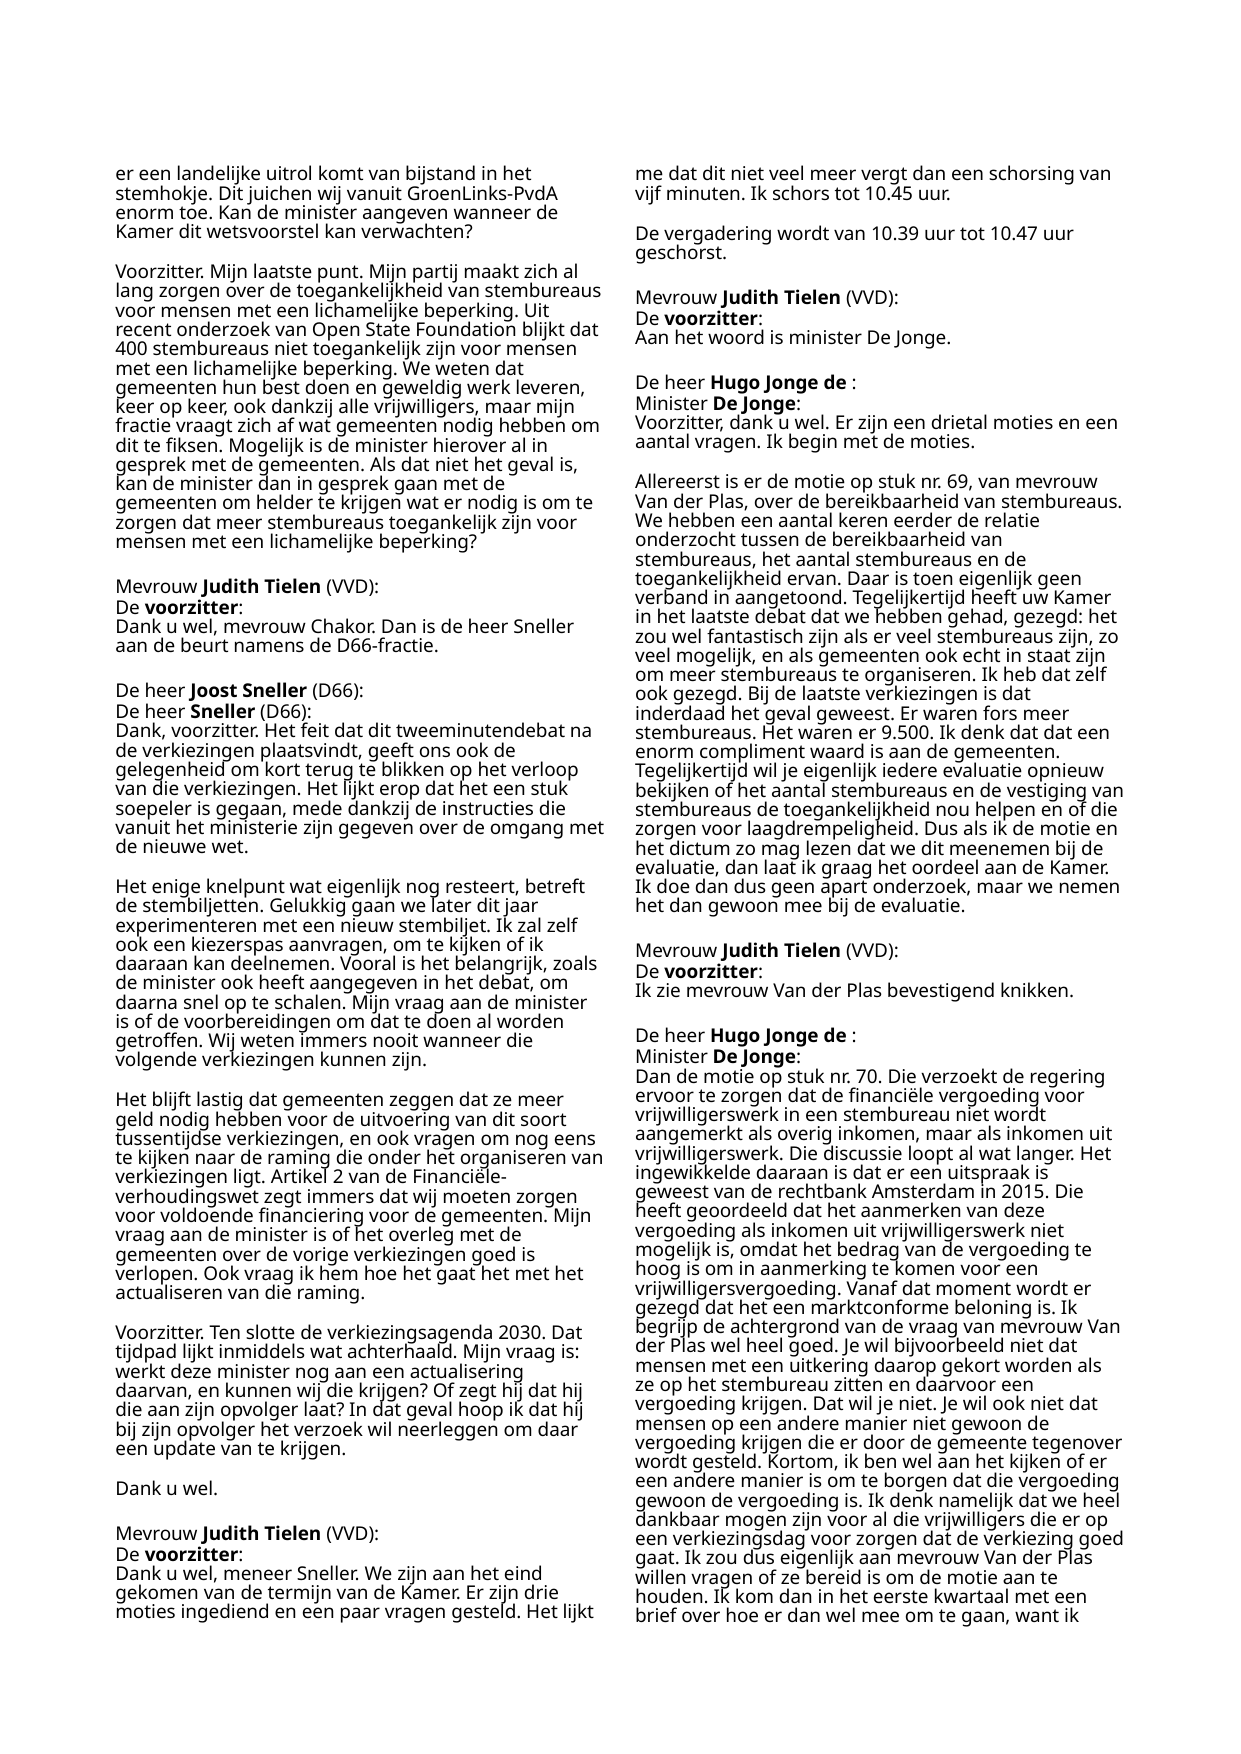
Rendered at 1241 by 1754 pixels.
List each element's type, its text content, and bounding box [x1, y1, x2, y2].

text Voorzitter. Ten slotte de verkiezingsagenda 2030. Dat tijdpad lijkt inmiddels wat achterhaald. Mijn vraag is: werkt deze minister nog aan een actualisering daarvan, en kunnen wij die krijgen? Of zegt hij dat hij die aan zijn opvolger laat? In dat geval hoop ik dat hij bij zijn opvolger het verzoek wil neerleggen om daar een update van te krijgen. [115, 1324, 605, 1459]
text De heer Hugo Jonge de : [635, 1023, 1125, 1048]
text Dank u wel, meneer Sneller. We zijn aan het eind gekomen van de termijn van de Kamer. Er zijn drie moties ingediend en een paar vragen gesteld. Het lijkt [115, 1565, 605, 1623]
text Het enige knelpunt wat eigenlijk nog resteert, betreft de stembiljetten. Gelukkig gaan we later dit jaar experimenteren met een nieuw stembiljet. Ik zal zelf ook een kiezerspas aanvragen, om te kijken of ik daaraan kan deelnemen. Vooral is het belangrijk, zoals de minister ook heeft aangegeven in het debat, om daarna snel op te schalen. Mijn vraag aan de minister is of de voorbereidingen om dat te doen al worden getroffen. Wij weten immers nooit wanneer die volgende verkiezingen kunnen zijn. [115, 878, 605, 1071]
text Mevrouw Judith Tielen (VVD): [635, 284, 1125, 310]
text Het blijft lastig dat gemeenten zeggen dat ze meer geld nodig hebben voor de uitvoering van dit soort tussentijdse verkiezingen, en ook vragen om nog eens te kijken naar de raming die onder het organiseren van verkiezingen ligt. Artikel 2 van de Financiële-verhoudingswet zegt immers dat wij moeten zorgen voor voldoende financiering voor de gemeenten. Mijn vraag aan de minister is of het overleg met de gemeenten over de vorige verkiezingen goed is verlopen. Ook vraag ik hem hoe het gaat het met het actualiseren van die raming. [115, 1091, 605, 1303]
text Mevrouw Judith Tielen (VVD): [115, 1520, 605, 1546]
text Mevrouw Judith Tielen (VVD): [115, 573, 605, 599]
text er een landelijke uitrol komt van bijstand in het stemhokje. Dit juichen wij vanuit GroenLinks-PvdA enorm toe. Kan de minister aangeven wanneer de Kamer dit wetsvoorstel kan verwachten? [115, 165, 605, 242]
text Dank u wel, mevrouw Chakor. Dan is de heer Sneller aan de beurt namens de D66-fractie. [115, 618, 605, 657]
text Dank, voorzitter. Het feit dat dit tweeminutendebat na de verkiezingen plaatsvindt, geeft ons ook de gelegenheid om kort terug te blikken op het verloop van die verkiezingen. Het lijkt erop dat het een stuk soepeler is gegaan, mede dankzij de instructies die vanuit het ministerie zijn gegeven over de omgang met de nieuwe wet. [115, 722, 605, 857]
text Aan het woord is minister De Jonge. [635, 329, 1125, 348]
text Voorzitter, dank u wel. Er zijn een drietal moties en een aantal vragen. Ik begin met de moties. [635, 414, 1125, 453]
text Ik zie mevrouw Van der Plas bevestigend knikken. [635, 982, 1125, 1002]
text De voorzitter: [635, 963, 1125, 982]
text De heer Sneller (D66): [115, 703, 605, 722]
text Dan de motie op stuk nr. 70. Die verzoekt de regering ervoor te zorgen dat de financiële vergoeding voor vrijwilligerswerk in een stembureau niet wordt aangemerkt als overig inkomen, maar als inkomen uit vrijwilligerswerk. Die discussie loopt al wat langer. Het ingewikkelde daaraan is dat er een uitspraak is geweest van de rechtbank Amsterdam in 2015. Die heeft geoordeeld dat het aanmerken van deze vergoeding als inkomen uit vrijwilligerswerk niet mogelijk is, omdat het bedrag van de vergoeding te hoog is om in aanmerking te komen voor een vrijwilligersvergoeding. Vanaf dat moment wordt er gezegd dat het een marktconforme beloning is. Ik begrijp de achtergrond van de vraag van mevrouw Van der Plas wel heel goed. Je wil bijvoorbeeld niet dat mensen met een uitkering daarop gekort worden als ze op het stembureau zitten en daarvoor een vergoeding krijgen. Dat wil je niet. Je wil ook niet dat mensen op een andere manier niet gewoon de vergoeding krijgen die er door de gemeente tegenover wordt gesteld. Kortom, ik ben wel aan het kijken of er een andere manier is om te borgen dat die vergoeding gewoon de vergoeding is. Ik denk namelijk dat we heel dankbaar mogen zijn voor al die vrijwilligers die er op een verkiezingsdag voor zorgen dat de verkiezing goed gaat. Ik zou dus eigenlijk aan mevrouw Van der Plas willen vragen of ze bereid is om de motie aan te houden. Ik kom dan in het eerste kwartaal met een brief over hoe er dan wel mee om te gaan, want ik [635, 1068, 1125, 1626]
text Dank u wel. [115, 1480, 605, 1499]
text De heer Joost Sneller (D66): [115, 677, 605, 703]
text De voorzitter: [635, 310, 1125, 329]
text Mevrouw Judith Tielen (VVD): [635, 937, 1125, 963]
text De heer Hugo Jonge de : [635, 369, 1125, 395]
text Minister De Jonge: [635, 395, 1125, 414]
text De vergadering wordt van 10.39 uur tot 10.47 uur geschorst. [635, 225, 1125, 263]
text Minister De Jonge: [635, 1048, 1125, 1068]
text Allereerst is er de motie op stuk nr. 69, van mevrouw Van der Plas, over de bereikbaarheid van stembureaus. We hebben een aantal keren eerder de relatie onderzocht tussen de bereikbaarheid van stembureaus, het aantal stembureaus en de toegankelijkheid ervan. Daar is toen eigenlijk geen verband in aangetoond. Tegelijkertijd heeft uw Kamer in het laatste debat dat we hebben gehad, gezegd: het zou wel fantastisch zijn als er veel stembureaus zijn, zo veel mogelijk, en als gemeenten ook echt in staat zijn om meer stembureaus te organiseren. Ik heb dat zelf ook gezegd. Bij de laatste verkiezingen is dat inderdaad het geval geweest. Er waren fors meer stembureaus. Het waren er 9.500. Ik denk dat dat een enorm compliment waard is aan de gemeenten. Tegelijkertijd wil je eigenlijk iedere evaluatie opnieuw bekijken of het aantal stembureaus en de vestiging van stembureaus de toegankelijkheid nou helpen en of die zorgen voor laagdrempeligheid. Dus als ik de motie en het dictum zo mag lezen dat we dit meenemen bij de evaluatie, dan laat ik graag het oordeel aan de Kamer. Ik doe dan dus geen apart onderzoek, maar we nemen het dan gewoon mee bij de evaluatie. [635, 473, 1125, 917]
text De voorzitter: [115, 599, 605, 618]
text De voorzitter: [115, 1546, 605, 1565]
text me dat dit niet veel meer vergt dan een schorsing van vijf minuten. Ik schors tot 10.45 uur. [635, 165, 1125, 204]
text Voorzitter. Mijn laatste punt. Mijn partij maakt zich al lang zorgen over de toegankelijkheid van stembureaus voor mensen met een lichamelijke beperking. Uit recent onderzoek van Open State Foundation blijkt dat 400 stembureaus niet toegankelijk zijn voor mensen met een lichamelijke beperking. We weten dat gemeenten hun best doen en geweldig werk leveren, keer op keer, ook dankzij alle vrijwilligers, maar mijn fractie vraagt zich af wat gemeenten nodig hebben om dit te fiksen. Mogelijk is de minister hierover al in gesprek met de gemeenten. Als dat niet het geval is, kan de minister dan in gesprek gaan met de gemeenten om helder te krijgen wat er nodig is om te zorgen dat meer stembureaus toegankelijk zijn voor mensen met een lichamelijke beperking? [115, 263, 605, 552]
